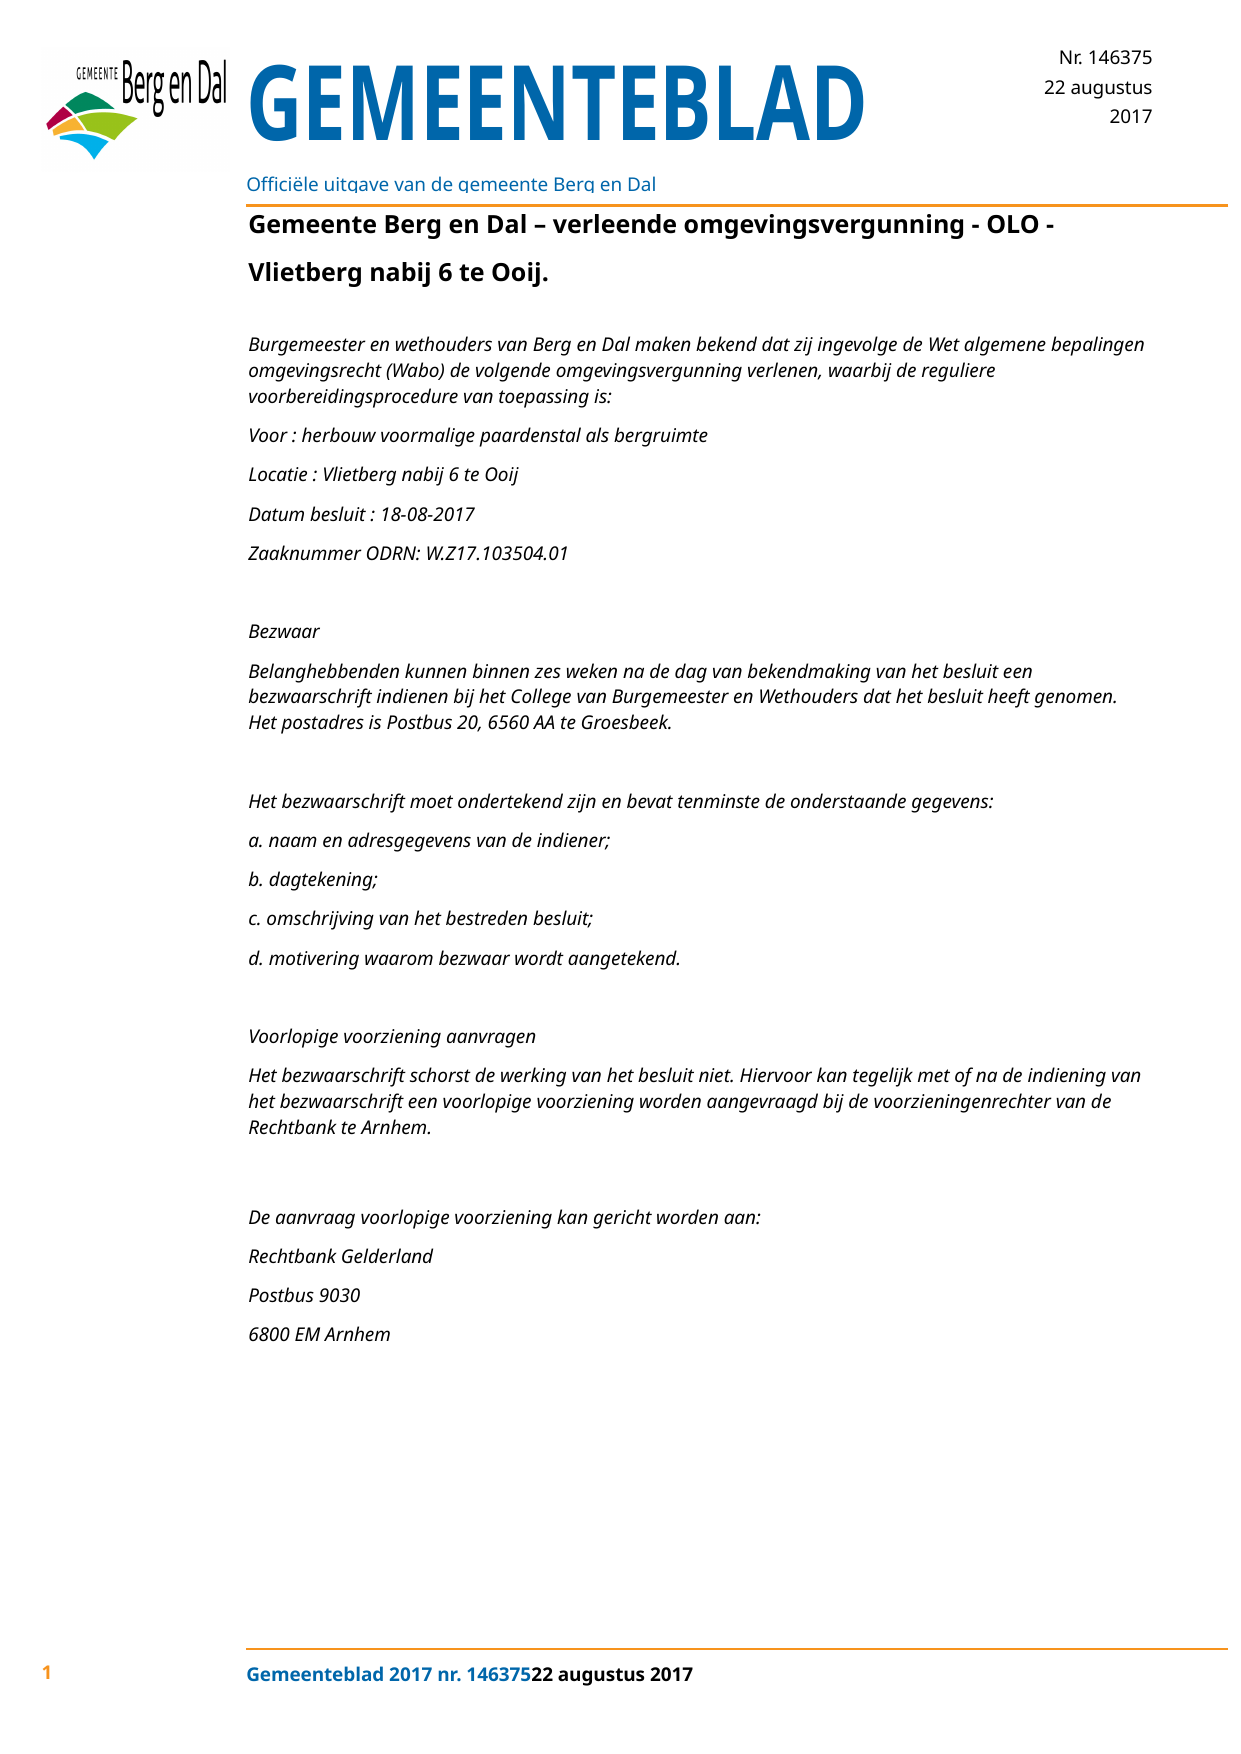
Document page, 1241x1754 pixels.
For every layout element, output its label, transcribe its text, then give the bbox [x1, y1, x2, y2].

text Belanghebbenden kunnen binnen zes weken na de dag van bekendmaking van het besluit een bezwaarschrift indienen bij het College van Burgemeester en Wethouders dat het besluit heeft genomen. Het postadres is Postbus 20, 6560 AA te Groesbeek. [248, 658, 1152, 735]
text De aanvraag voorlopige voorziening kan gericht worden aan: [248, 1204, 1152, 1229]
text Postbus 9030 [248, 1282, 1152, 1308]
text Locatie : Vlietberg nabij 6 te Ooij [248, 461, 1152, 487]
text b. dagtekening; [248, 866, 1152, 892]
text Rechtbank Gelderland [248, 1243, 1152, 1269]
text Gemeente Berg en Dal – verleende omgevingsvergunning - OLO - Vlietberg nabij 6 te Ooij. [248, 207, 1152, 288]
text Datum besluit : 18-08-2017 [248, 501, 1152, 526]
text 6800 EM Arnhem [248, 1322, 1152, 1347]
text Het bezwaarschrift schorst de werking van het besluit niet. Hiervoor kan tegelijk met of na de indiening van het bezwaarschrift een voorlopige voorziening worden aangevraagd bij de voorzieningenrechter van de Rechtbank te Arnhem. [248, 1063, 1152, 1140]
text Burgemeester en wethouders van Berg en Dal maken bekend dat zij ingevolge de Wet algemene bepalingen omgevingsrecht (Wabo) de volgende omgevingsvergunning verlenen, waarbij de reguliere voorbereidingsprocedure van toepassing is: [248, 331, 1152, 409]
text Bezwaar [248, 618, 1152, 644]
text Voorlopige voorziening aanvragen [248, 1023, 1152, 1049]
text a. naam en adresgegevens van de indiener; [248, 827, 1152, 853]
text Voor : herbouw voormalige paardenstal als bergruimte [248, 422, 1152, 448]
text Zaaknummer ODRN: W.Z17.103504.01 [248, 540, 1152, 566]
text Het bezwaarschrift moet ondertekend zijn en bevat tenminste de onderstaande gegevens: [248, 788, 1152, 813]
text d. motivering waarom bezwaar wordt aangetekend. [248, 945, 1152, 971]
text c. omschrijving van het bestreden besluit; [248, 906, 1152, 931]
picture [41, 47, 231, 172]
